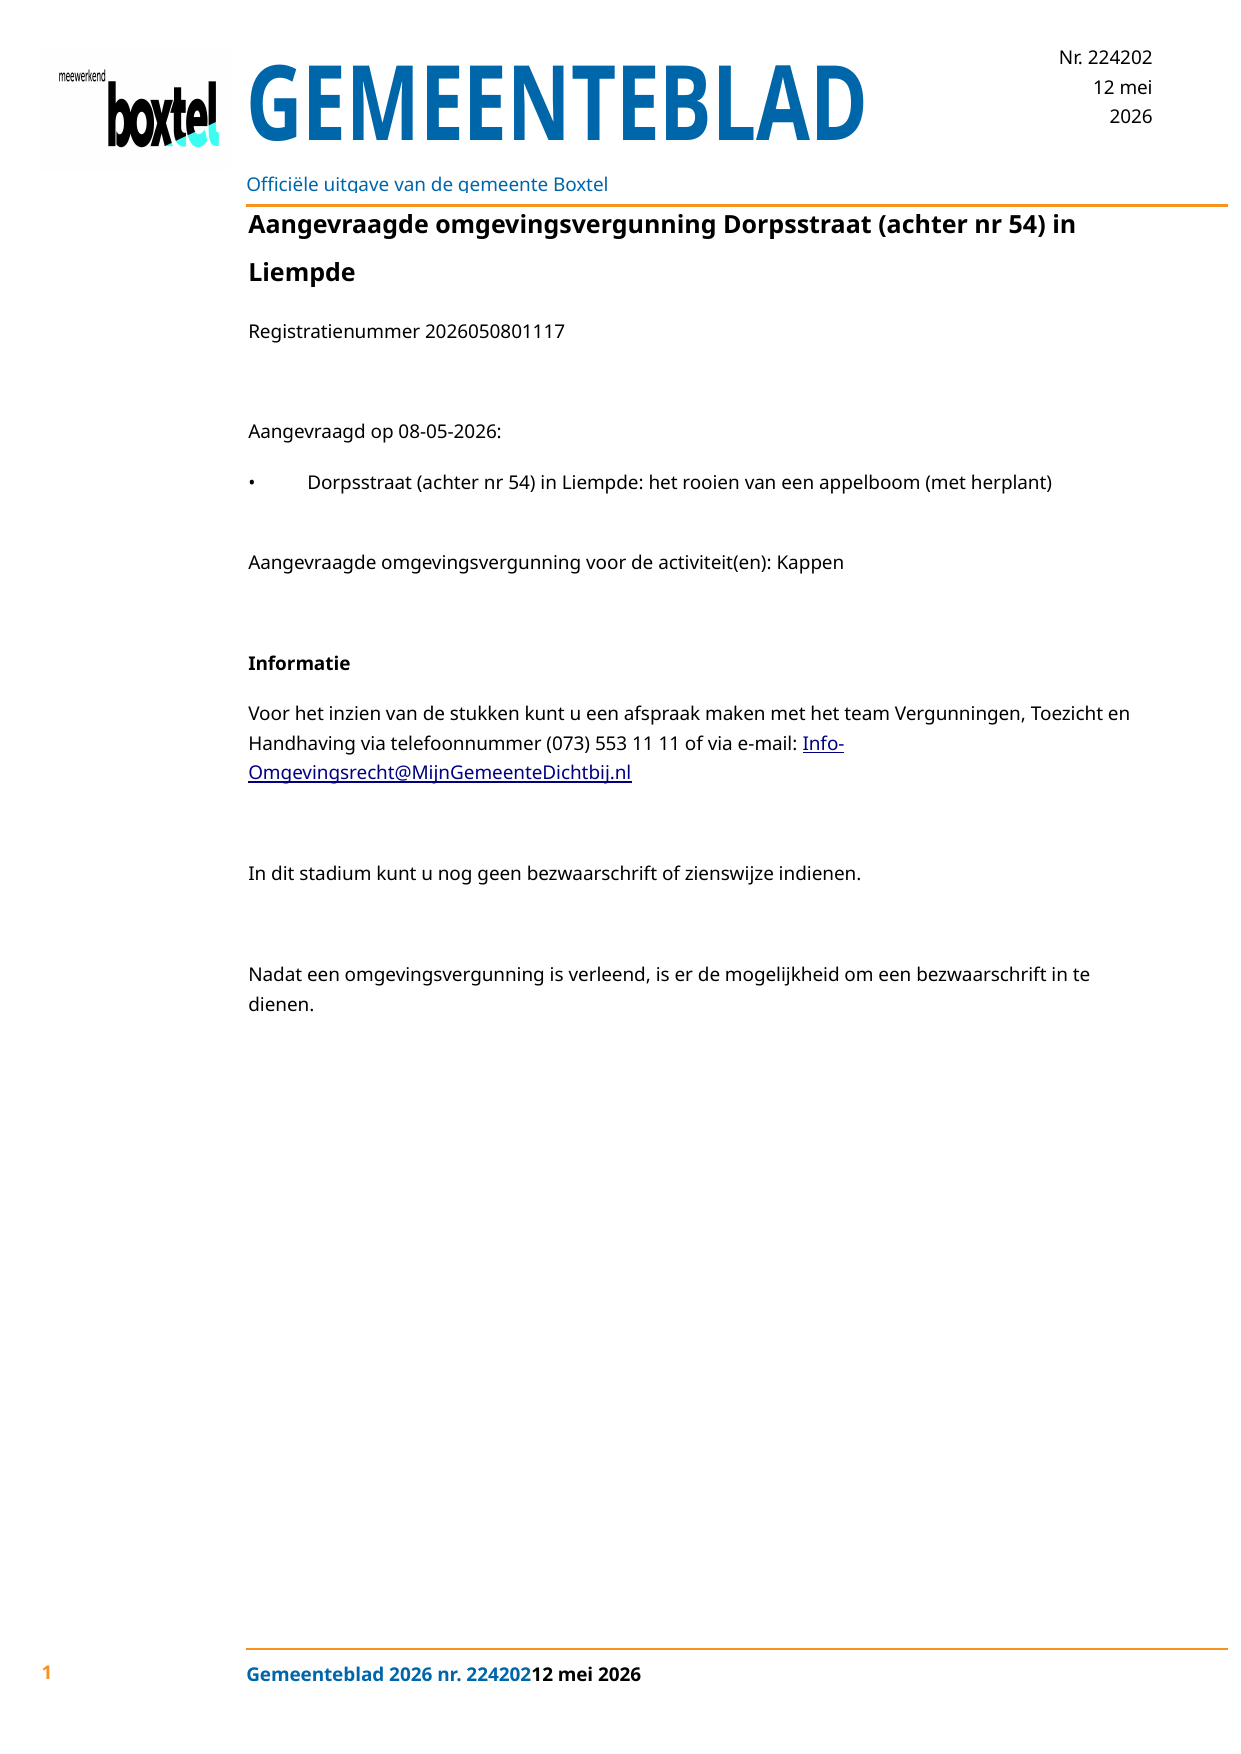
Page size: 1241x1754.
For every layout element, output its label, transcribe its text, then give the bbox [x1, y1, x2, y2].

text Aangevraagd op 08-05-2026: [248, 419, 1152, 444]
text Aangevraagde omgevingsvergunning Dorpsstraat (achter nr 54) in Liempde [248, 207, 1152, 288]
text Voor het inzien van de stukken kunt u een afspraak maken met het team Vergunningen, Toezicht en Handhaving via telefoonnummer (073) 553 11 11 of via e-mail: Info-Omgevingsrecht@MijnGemeenteDichtbij.nl [248, 700, 1152, 785]
text Aangevraagde omgevingsvergunning voor de activiteit(en): Kappen [248, 549, 1152, 575]
list Dorpsstraat (achter nr 54) in Liempde: het rooien van een appelboom (met herplant) [248, 469, 1152, 495]
text Informatie [248, 650, 1152, 676]
picture [41, 47, 231, 172]
text Registratienummer 2026050801117 [248, 318, 1152, 344]
text Nadat een omgevingsvergunning is verleend, is er de mogelijkheid om een bezwaarschrift in te dienen. [248, 961, 1152, 1017]
text In dit stadium kunt u nog geen bezwaarschrift of zienswijze indienen. [248, 860, 1152, 886]
